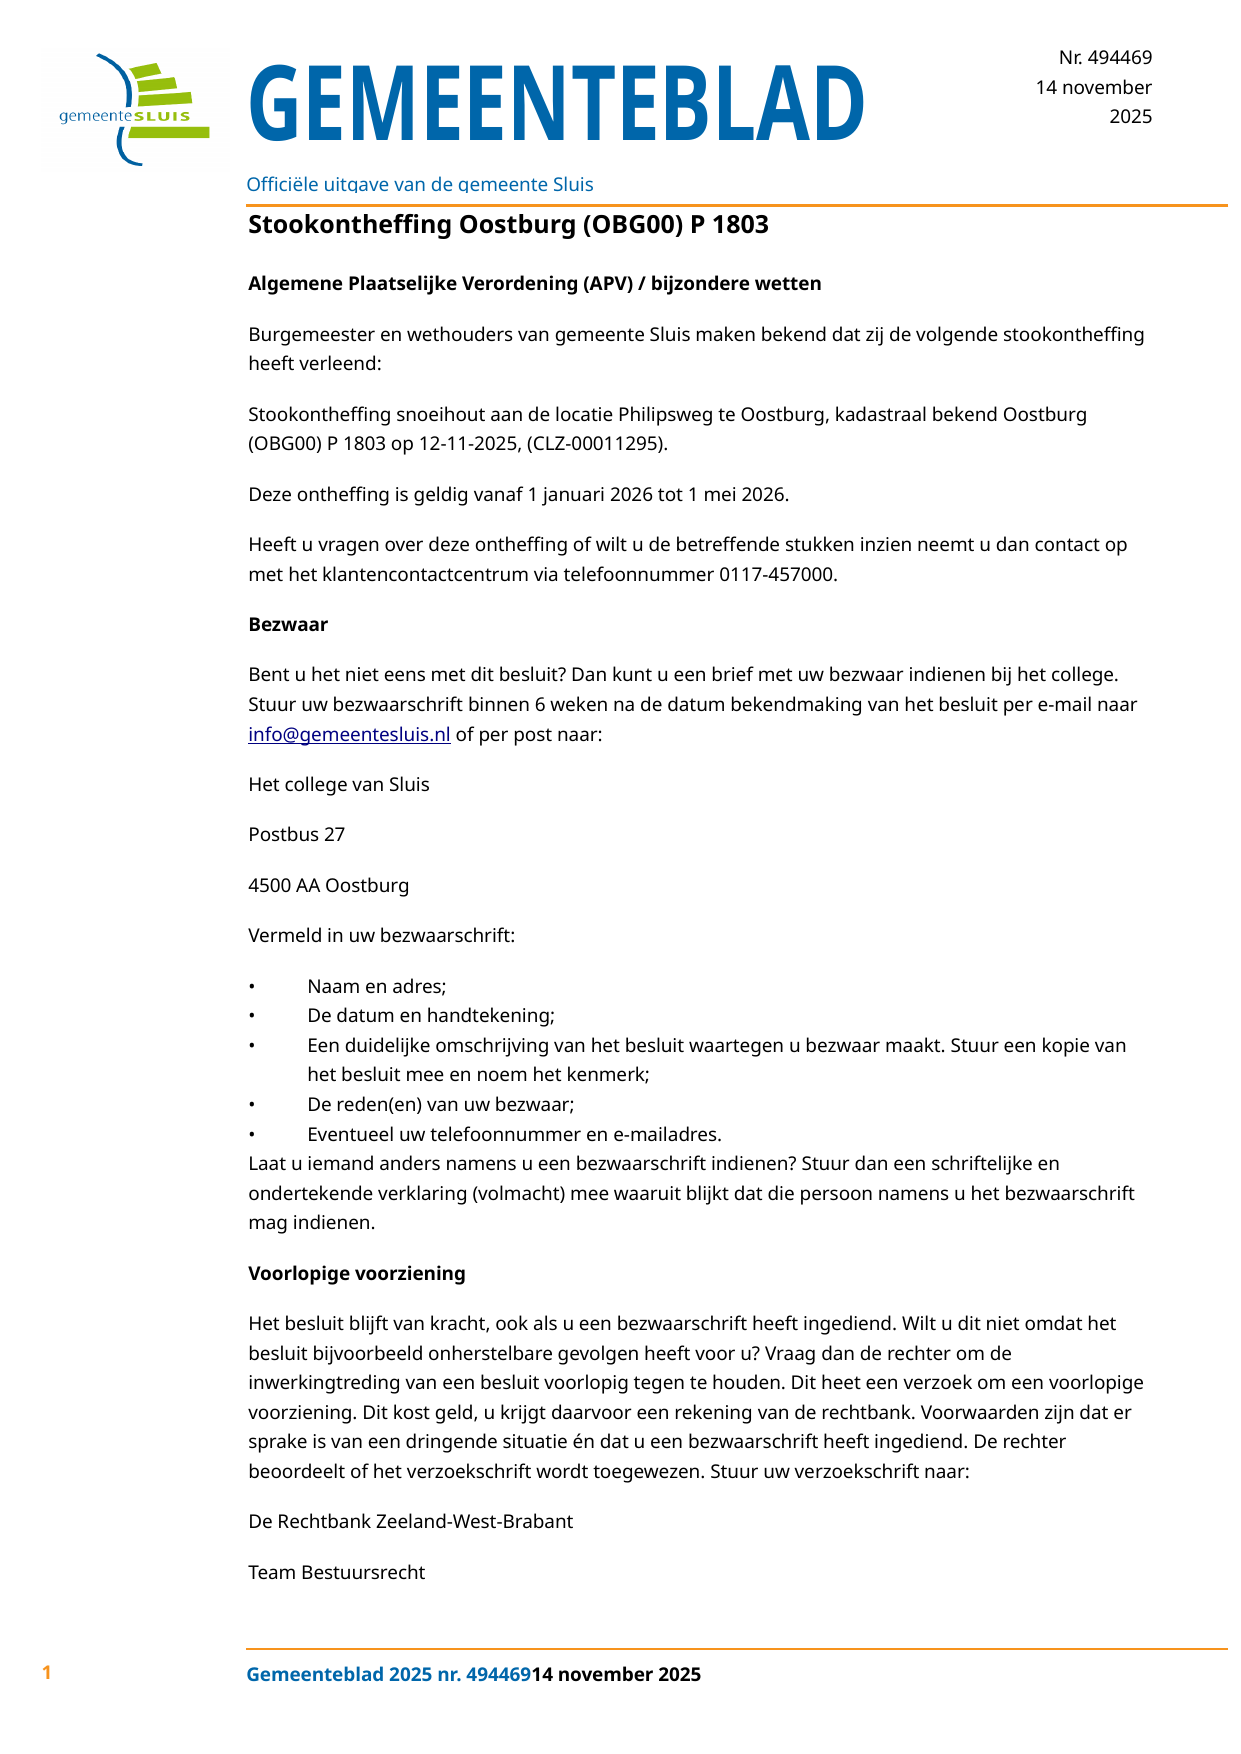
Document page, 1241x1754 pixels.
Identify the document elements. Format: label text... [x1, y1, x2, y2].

text Algemene Plaatselijke Verordening (APV) / bijzondere wetten [248, 270, 1152, 296]
text Laat u iemand anders namens u een bezwaarschrift indienen? Stuur dan een schriftelijke en ondertekende verklaring (volmacht) mee waaruit blijkt dat die persoon namens u het bezwaarschrift mag indienen. [248, 1150, 1152, 1235]
list Naam en adres; [248, 973, 1152, 998]
text De Rechtbank Zeeland-West-Brabant [248, 1509, 1152, 1534]
text Stookontheffing snoeihout aan de locatie Philipsweg te Oostburg, kadastraal bekend Oostburg (OBG00) P 1803 op 12-11-2025, (CLZ-00011295). [248, 401, 1152, 456]
picture [41, 47, 231, 172]
text Bezwaar [248, 611, 1152, 637]
text Postbus 27 [248, 822, 1152, 847]
text 4500 AA Oostburg [248, 872, 1152, 898]
text Burgemeester en wethouders van gemeente Sluis maken bekend dat zij de volgende stookontheffing heeft verleend: [248, 321, 1152, 376]
list De datum en handtekening; [248, 1002, 1152, 1028]
text Vermeld in uw bezwaarschrift: [248, 922, 1152, 948]
text Voorlopige voorziening [248, 1260, 1152, 1286]
text Team Bestuursrecht [248, 1559, 1152, 1585]
text Deze ontheffing is geldig vanaf 1 januari 2026 tot 1 mei 2026. [248, 481, 1152, 506]
list De reden(en) van uw bezwaar; [248, 1091, 1152, 1117]
text Stookontheffing Oostburg (OBG00) P 1803 [248, 207, 1152, 241]
text Heeft u vragen over deze ontheffing of wilt u de betreffende stukken inzien neemt u dan contact op met het klantencontactcentrum via telefoonnummer 0117-457000. [248, 531, 1152, 586]
list Een duidelijke omschrijving van het besluit waartegen u bezwaar maakt. Stuur een kopie van het besluit mee en noem het kenmerk; [248, 1032, 1152, 1087]
list Eventueel uw telefoonnummer en e-mailadres. [248, 1121, 1152, 1146]
text Bent u het niet eens met dit besluit? Dan kunt u een brief met uw bezwaar indienen bij het college. Stuur uw bezwaarschrift binnen 6 weken na de datum bekendmaking van het besluit per e-mail naar info@gemeentesluis.nl of per post naar: [248, 662, 1152, 746]
text Het college van Sluis [248, 771, 1152, 797]
text Het besluit blijft van kracht, ook als u een bezwaarschrift heeft ingediend. Wilt u dit niet omdat het besluit bijvoorbeeld onherstelbare gevolgen heeft voor u? Vraag dan de rechter om de inwerkingtreding van een besluit voorlopig tegen te houden. Dit heet een verzoek om een voorlopige voorziening. Dit kost geld, u krijgt daarvoor een rekening van de rechtbank. Voorwaarden zijn dat er sprake is van een dringende situatie én dat u een bezwaarschrift heeft ingediend. De rechter beoordeelt of het verzoekschrift wordt toegewezen. Stuur uw verzoekschrift naar: [248, 1310, 1152, 1484]
